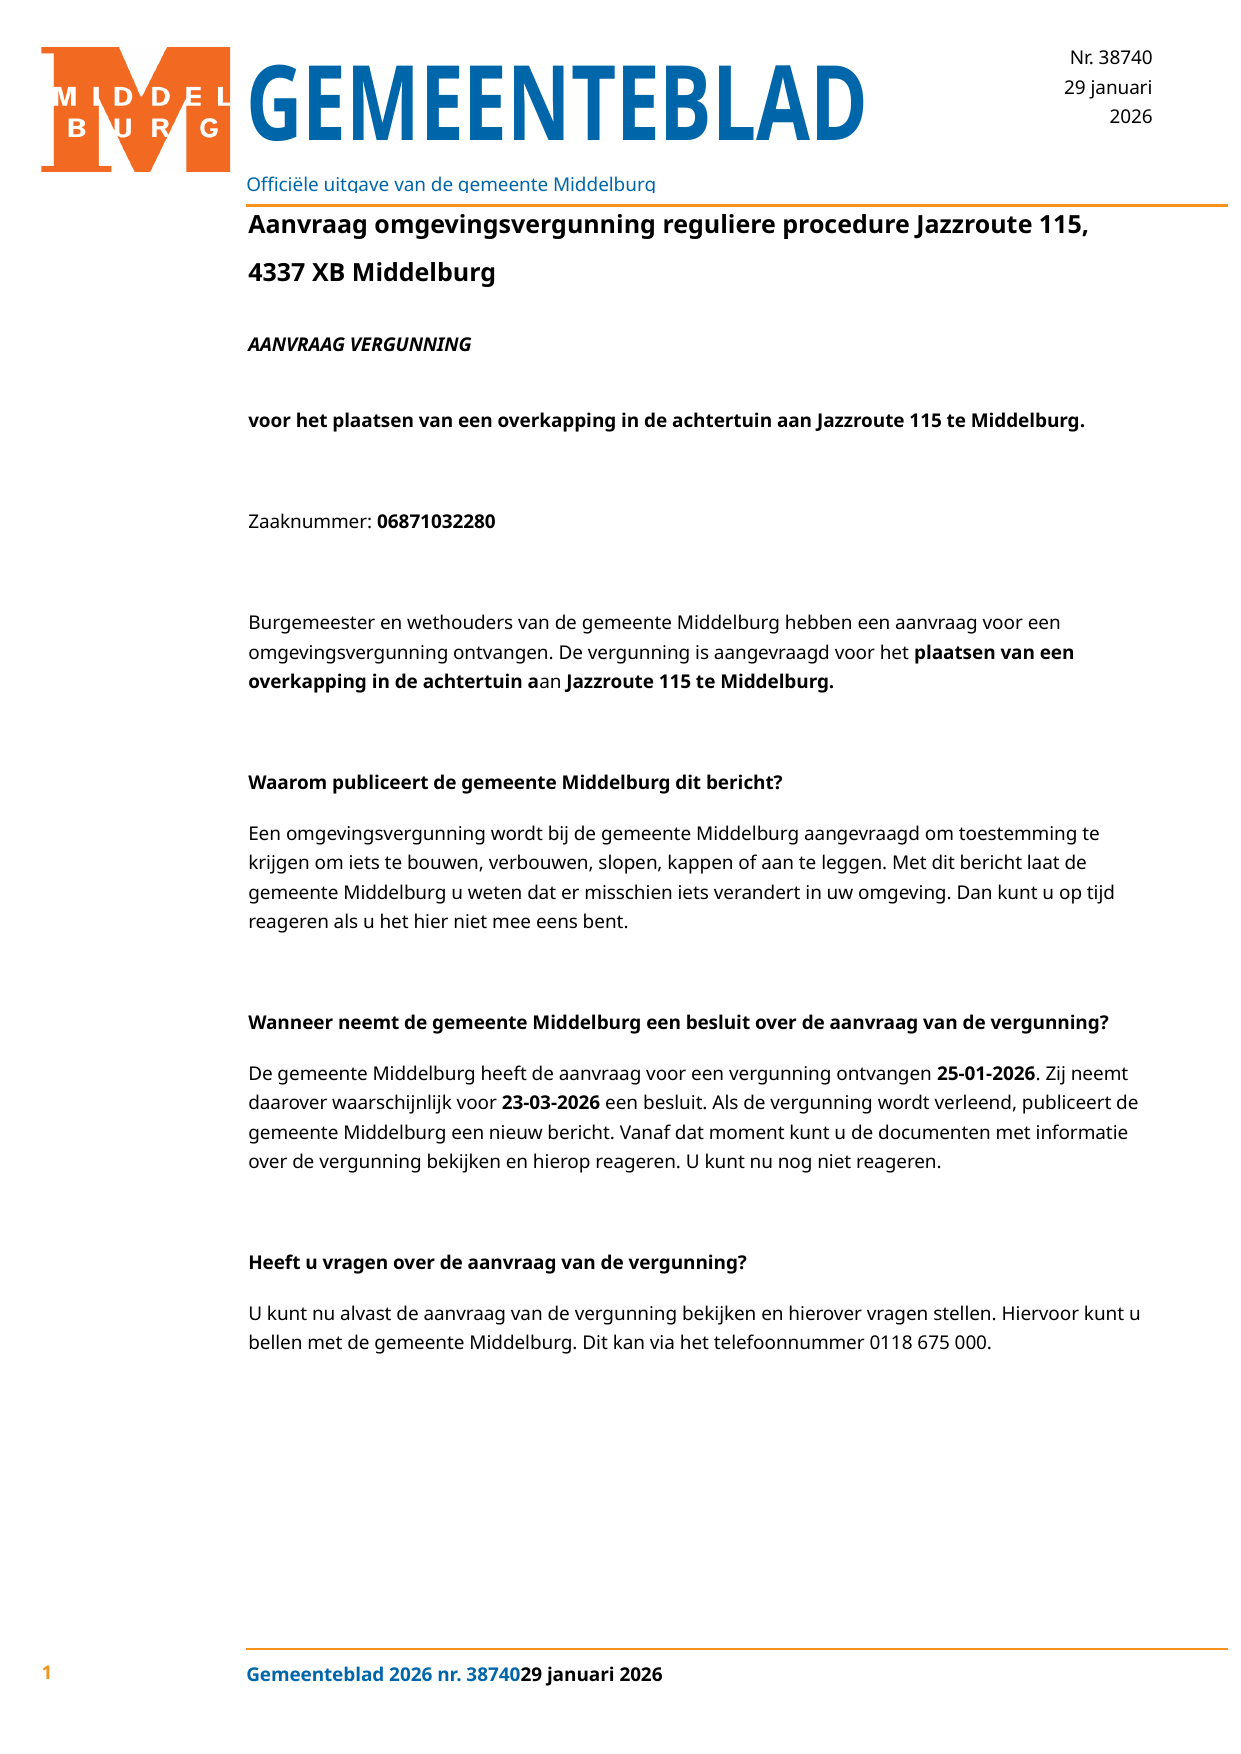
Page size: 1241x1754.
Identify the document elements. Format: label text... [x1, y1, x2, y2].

text Waarom publiceert de gemeente Middelburg dit bericht? [248, 769, 1152, 795]
text AANVRAAG VERGUNNING [248, 331, 1152, 357]
text Heeft u vragen over de aanvraag van de vergunning? [248, 1249, 1152, 1275]
text Zaaknummer: 06871032280 [248, 508, 1152, 534]
text Een omgevingsvergunning wordt bij de gemeente Middelburg aangevraagd om toestemming te krijgen om iets te bouwen, verbouwen, slopen, kappen of aan te leggen. Met dit bericht laat de gemeente Middelburg u weten dat er misschien iets verandert in uw omgeving. Dan kunt u op tijd reageren als u het hier niet mee eens bent. [248, 820, 1152, 934]
picture [41, 47, 231, 172]
text U kunt nu alvast de aanvraag van de vergunning bekijken en hierover vragen stellen. Hiervoor kunt u bellen met de gemeente Middelburg. Dit kan via het telefoonnummer 0118 675 000. [248, 1300, 1152, 1355]
text voor het plaatsen van een overkapping in de achtertuin aan Jazzroute 115 te Middelburg. [248, 408, 1152, 433]
text Wanneer neemt de gemeente Middelburg een besluit over de aanvraag van de vergunning? [248, 1009, 1152, 1035]
text Aanvraag omgevingsvergunning reguliere procedure Jazzroute 115, 4337 XB Middelburg [248, 207, 1152, 288]
text Burgemeester en wethouders van de gemeente Middelburg hebben een aanvraag voor een omgevingsvergunning ontvangen. De vergunning is aangevraagd voor het plaatsen van een overkapping in de achtertuin aan Jazzroute 115 te Middelburg. [248, 609, 1152, 694]
text De gemeente Middelburg heeft de aanvraag voor een vergunning ontvangen 25-01-2026. Zij neemt daarover waarschijnlijk voor 23-03-2026 een besluit. Als de vergunning wordt verleend, publiceert de gemeente Middelburg een nieuw bericht. Vanaf dat moment kunt u de documenten met informatie over de vergunning bekijken en hierop reageren. U kunt nu nog niet reageren. [248, 1060, 1152, 1174]
